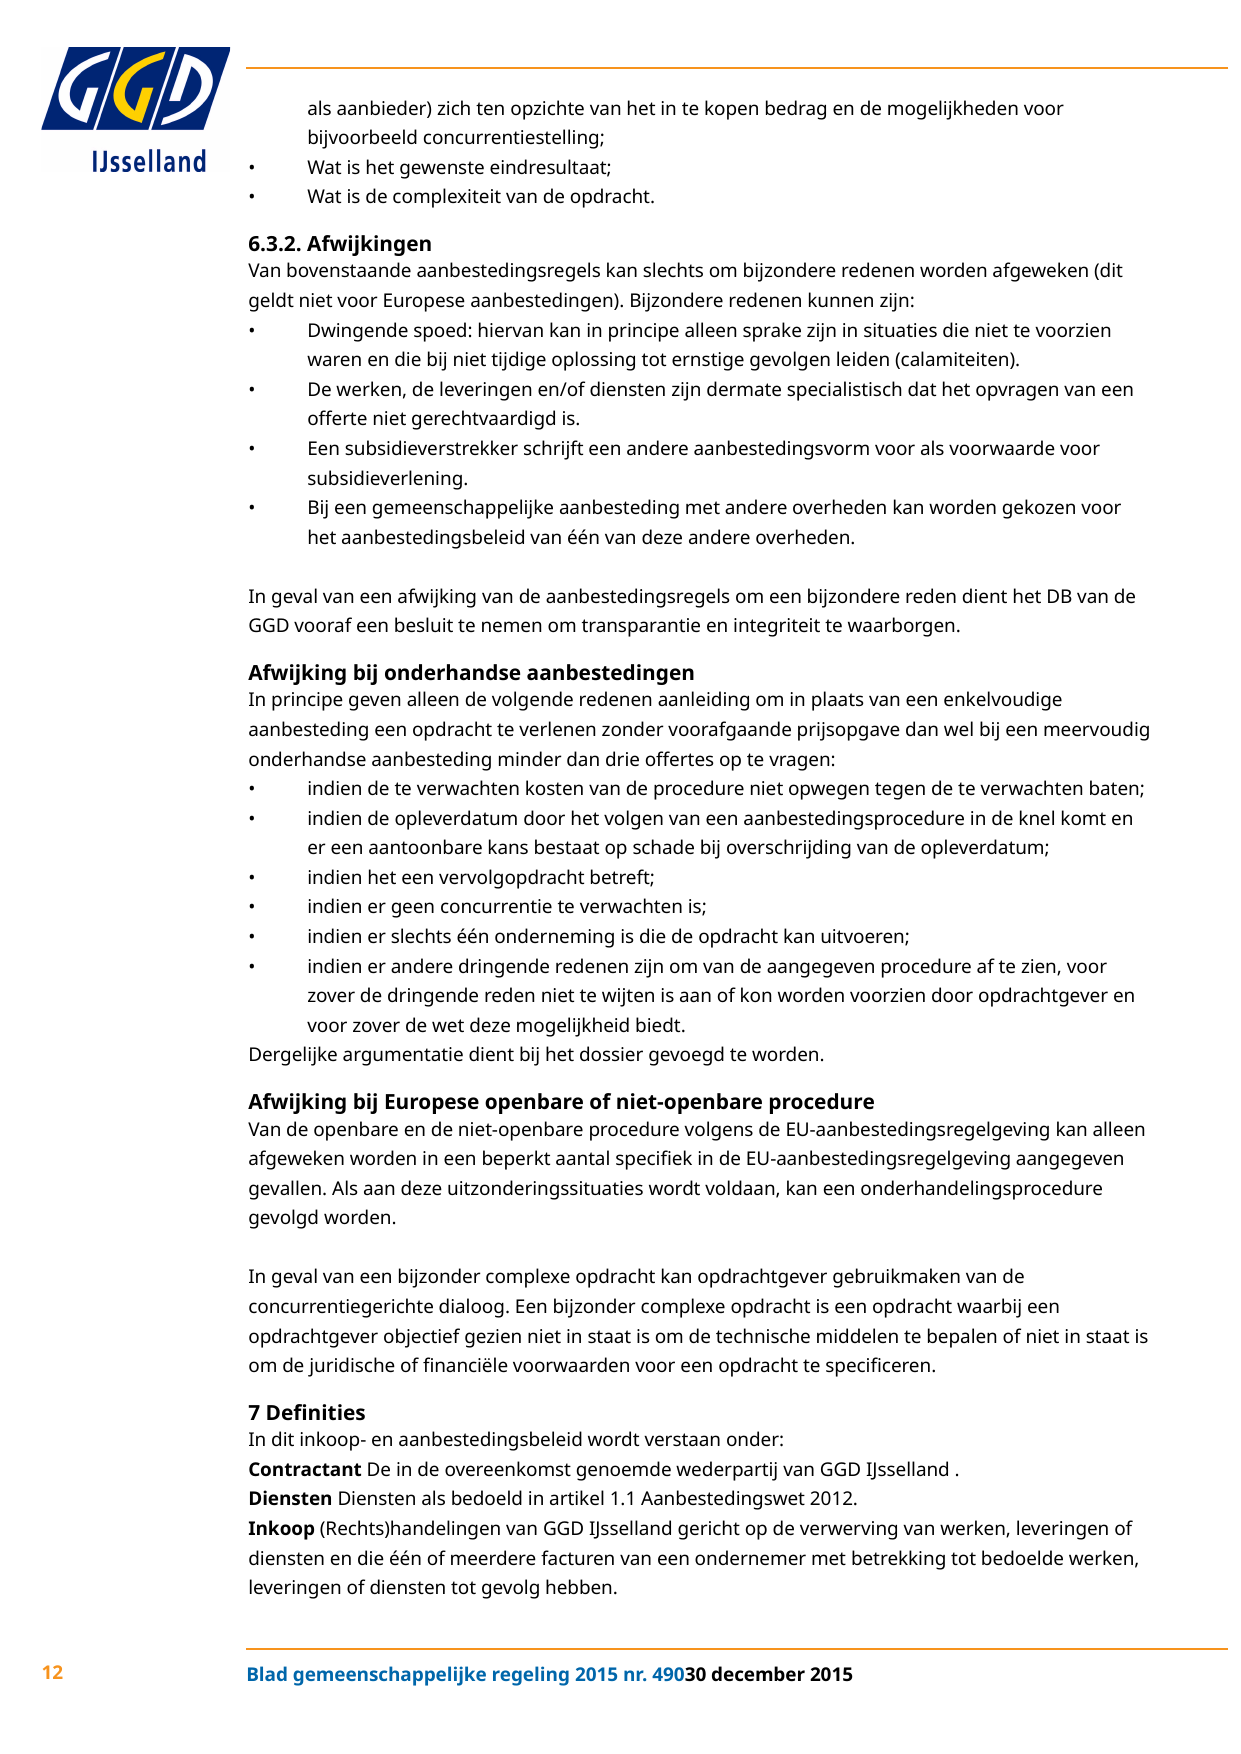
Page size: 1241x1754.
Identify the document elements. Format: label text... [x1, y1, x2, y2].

text Van de openbare en de niet-openbare procedure volgens de EU-aanbestedingsregelgeving kan alleen afgeweken worden in een beperkt aantal specifiek in de EU-aanbestedingsregelgeving aangegeven gevallen. Als aan deze uitzonderingssituaties wordt voldaan, kan een onderhandelingsprocedure gevolgd worden. [248, 1116, 1152, 1230]
text 6.3.2. Afwijkingen [248, 229, 1152, 258]
text Dergelijke argumentatie dient bij het dossier gevoegd te worden. [248, 1042, 1152, 1067]
text Afwijking bij onderhandse aanbestedingen [248, 658, 1152, 687]
list Bij een gemeenschappelijke aanbesteding met andere overheden kan worden gekozen voor het aanbestedingsbeleid van één van deze andere overheden. [248, 494, 1152, 549]
list Wat is het gewenste eindresultaat; [248, 154, 1152, 180]
list indien er andere dringende redenen zijn om van de aangegeven procedure af te zien, voor zover de dringende reden niet te wijten is aan of kon worden voorzien door opdrachtgever en voor zover de wet deze mogelijkheid biedt. [248, 953, 1152, 1038]
list indien het een vervolgopdracht betreft; [248, 864, 1152, 890]
list Dwingende spoed: hiervan kan in principe alleen sprake zijn in situaties die niet te voorzien waren en die bij niet tijdige oplossing tot ernstige gevolgen leiden (calamiteiten). [248, 317, 1152, 372]
list Wat is de complexiteit van de opdracht. [248, 183, 1152, 209]
text 7 Definities [248, 1398, 1152, 1426]
list Een subsidieverstrekker schrijft een andere aanbestedingsvorm voor als voorwaarde voor subsidieverlening. [248, 435, 1152, 490]
text In geval van een bijzonder complexe opdracht kan opdrachtgever gebruikmaken van de concurrentiegerichte dialoog. Een bijzonder complexe opdracht is een opdracht waarbij een opdrachtgever objectief gezien niet in staat is om de technische middelen te bepalen of niet in staat is om de juridische of financiële voorwaarden voor een opdracht te specificeren. [248, 1264, 1152, 1378]
text Afwijking bij Europese openbare of niet-openbare procedure [248, 1087, 1152, 1116]
text In geval van een afwijking van de aanbestedingsregels om een bijzondere reden dient het DB van de GGD vooraf een besluit te nemen om transparantie en integriteit te waarborgen. [248, 583, 1152, 638]
list indien de opleverdatum door het volgen van een aanbestedingsprocedure in de knel komt en er een aantoonbare kans bestaat op schade bij overschrijding van de opleverdatum; [248, 805, 1152, 860]
text In dit inkoop- en aanbestedingsbeleid wordt verstaan onder: [248, 1426, 1152, 1452]
list indien de te verwachten kosten van de procedure niet opwegen tegen de te verwachten baten; [248, 775, 1152, 801]
text Contractant De in de overeenkomst genoemde wederpartij van GGD IJsselland . [248, 1456, 1152, 1482]
text In principe geven alleen de volgende redenen aanleiding om in plaats van een enkelvoudige aanbesteding een opdracht te verlenen zonder voorafgaande prijsopgave dan wel bij een meervoudig onderhandse aanbesteding minder dan drie offertes op te vragen: [248, 687, 1152, 772]
picture [41, 47, 231, 172]
list indien er slechts één onderneming is die de opdracht kan uitvoeren; [248, 923, 1152, 949]
list indien er geen concurrentie te verwachten is; [248, 894, 1152, 919]
text Inkoop (Rechts)handelingen van GGD IJsselland gericht op de verwerving van werken, leveringen of diensten en die één of meerdere facturen van een ondernemer met betrekking tot bedoelde werken, leveringen of diensten tot gevolg hebben. [248, 1515, 1152, 1600]
list als aanbieder) zich ten opzichte van het in te kopen bedrag en de mogelijkheden voor bijvoorbeeld concurrentiestelling; [248, 95, 1152, 150]
text Diensten Diensten als bedoeld in artikel 1.1 Aanbestedingswet 2012. [248, 1486, 1152, 1511]
text Van bovenstaande aanbestedingsregels kan slechts om bijzondere redenen worden afgeweken (dit geldt niet voor Europese aanbestedingen). Bijzondere redenen kunnen zijn: [248, 258, 1152, 313]
list De werken, de leveringen en/of diensten zijn dermate specialistisch dat het opvragen van een offerte niet gerechtvaardigd is. [248, 376, 1152, 431]
